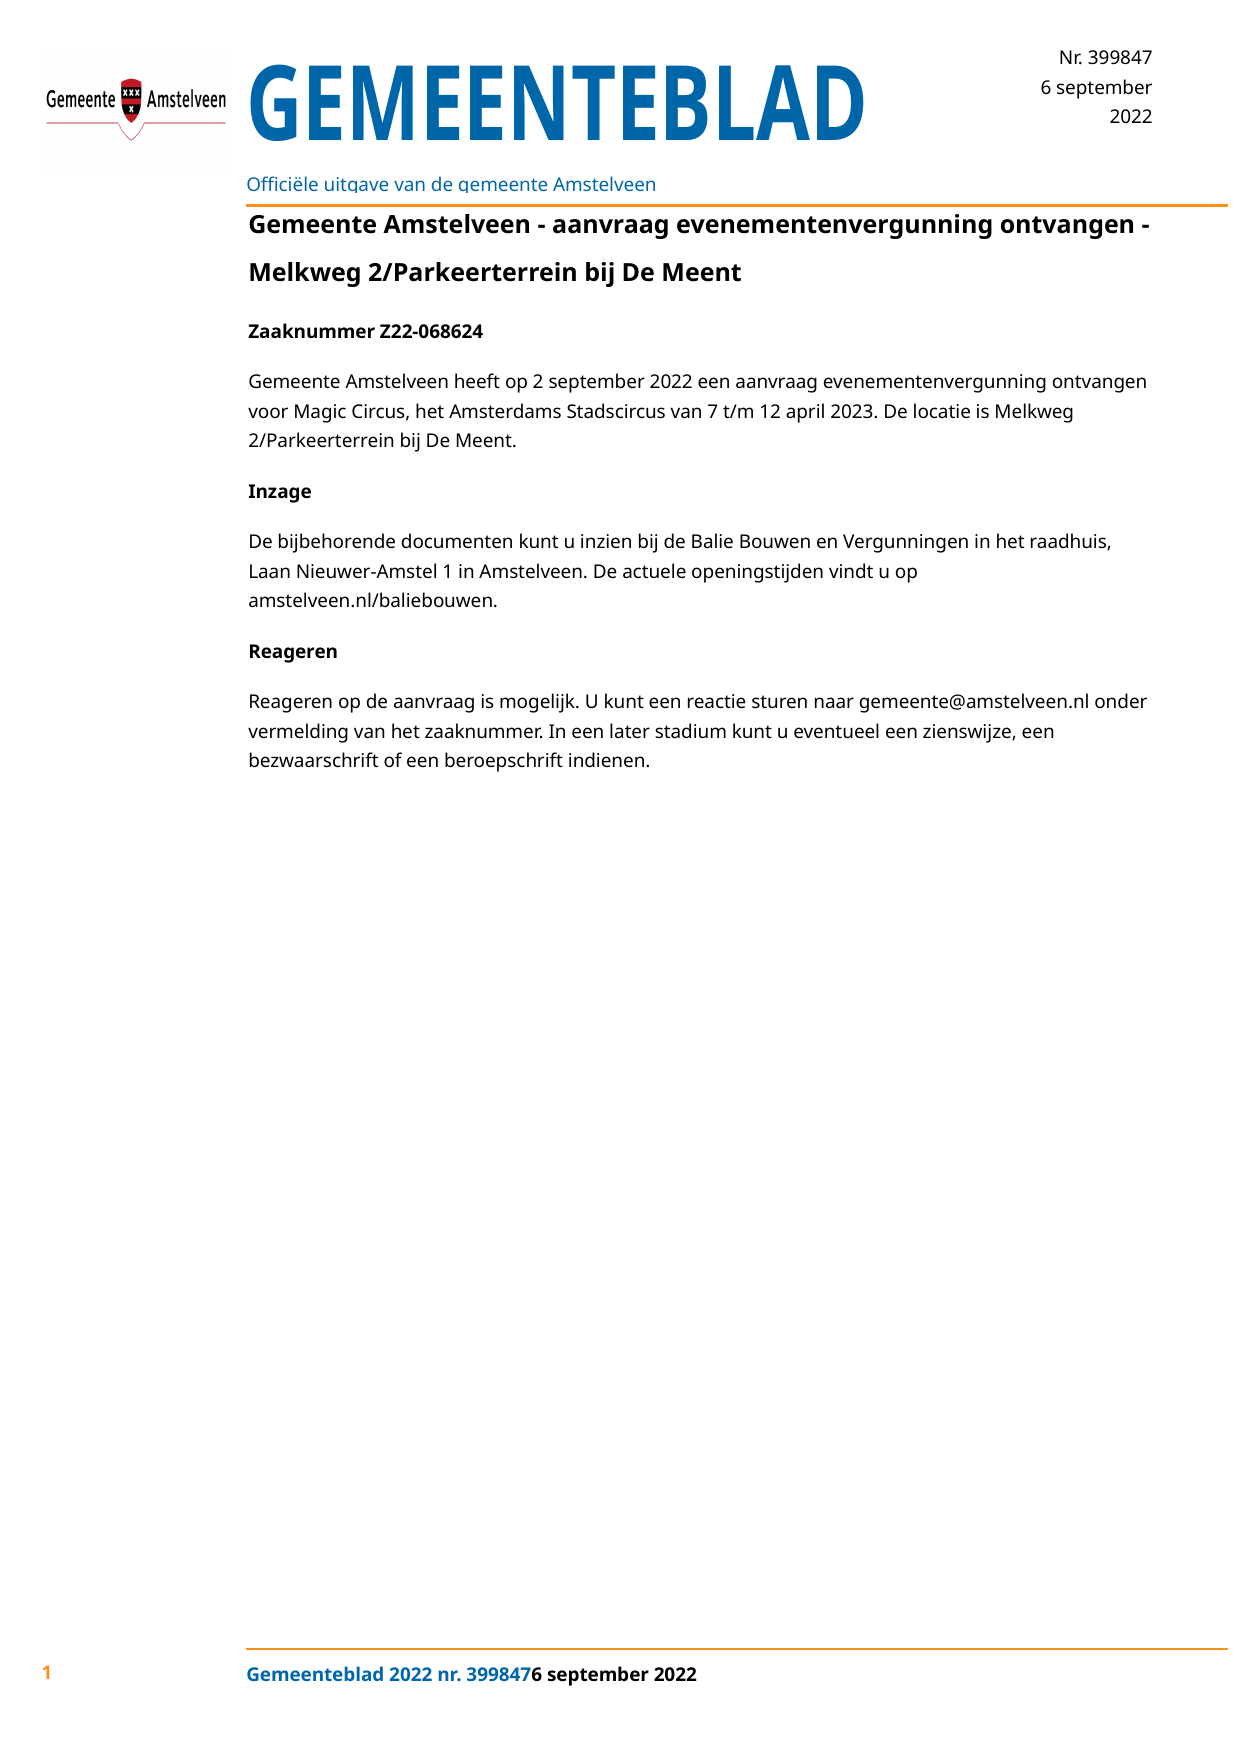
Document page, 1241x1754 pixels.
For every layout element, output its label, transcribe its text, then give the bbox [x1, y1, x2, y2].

text De bijbehorende documenten kunt u inzien bij de Balie Bouwen en Vergunningen in het raadhuis, Laan Nieuwer-Amstel 1 in Amstelveen. De actuele openingstijden vindt u op amstelveen.nl/baliebouwen. [248, 528, 1152, 613]
picture [41, 47, 231, 172]
text Gemeente Amstelveen heeft op 2 september 2022 een aanvraag evenementenvergunning ontvangen voor Magic Circus, het Amsterdams Stadscircus van 7 t/m 12 april 2023. De locatie is Melkweg 2/Parkeerterrein bij De Meent. [248, 368, 1152, 453]
text Gemeente Amstelveen - aanvraag evenementenvergunning ontvangen - Melkweg 2/Parkeerterrein bij De Meent [248, 207, 1152, 288]
text Inzage [248, 478, 1152, 504]
text Reageren op de aanvraag is mogelijk. U kunt een reactie sturen naar gemeente@amstelveen.nl onder vermelding van het zaaknummer. In een later stadium kunt u eventueel een zienswijze, een bezwaarschrift of een beroepschrift indienen. [248, 688, 1152, 773]
text Reageren [248, 638, 1152, 664]
text Zaaknummer Z22-068624 [248, 318, 1152, 344]
